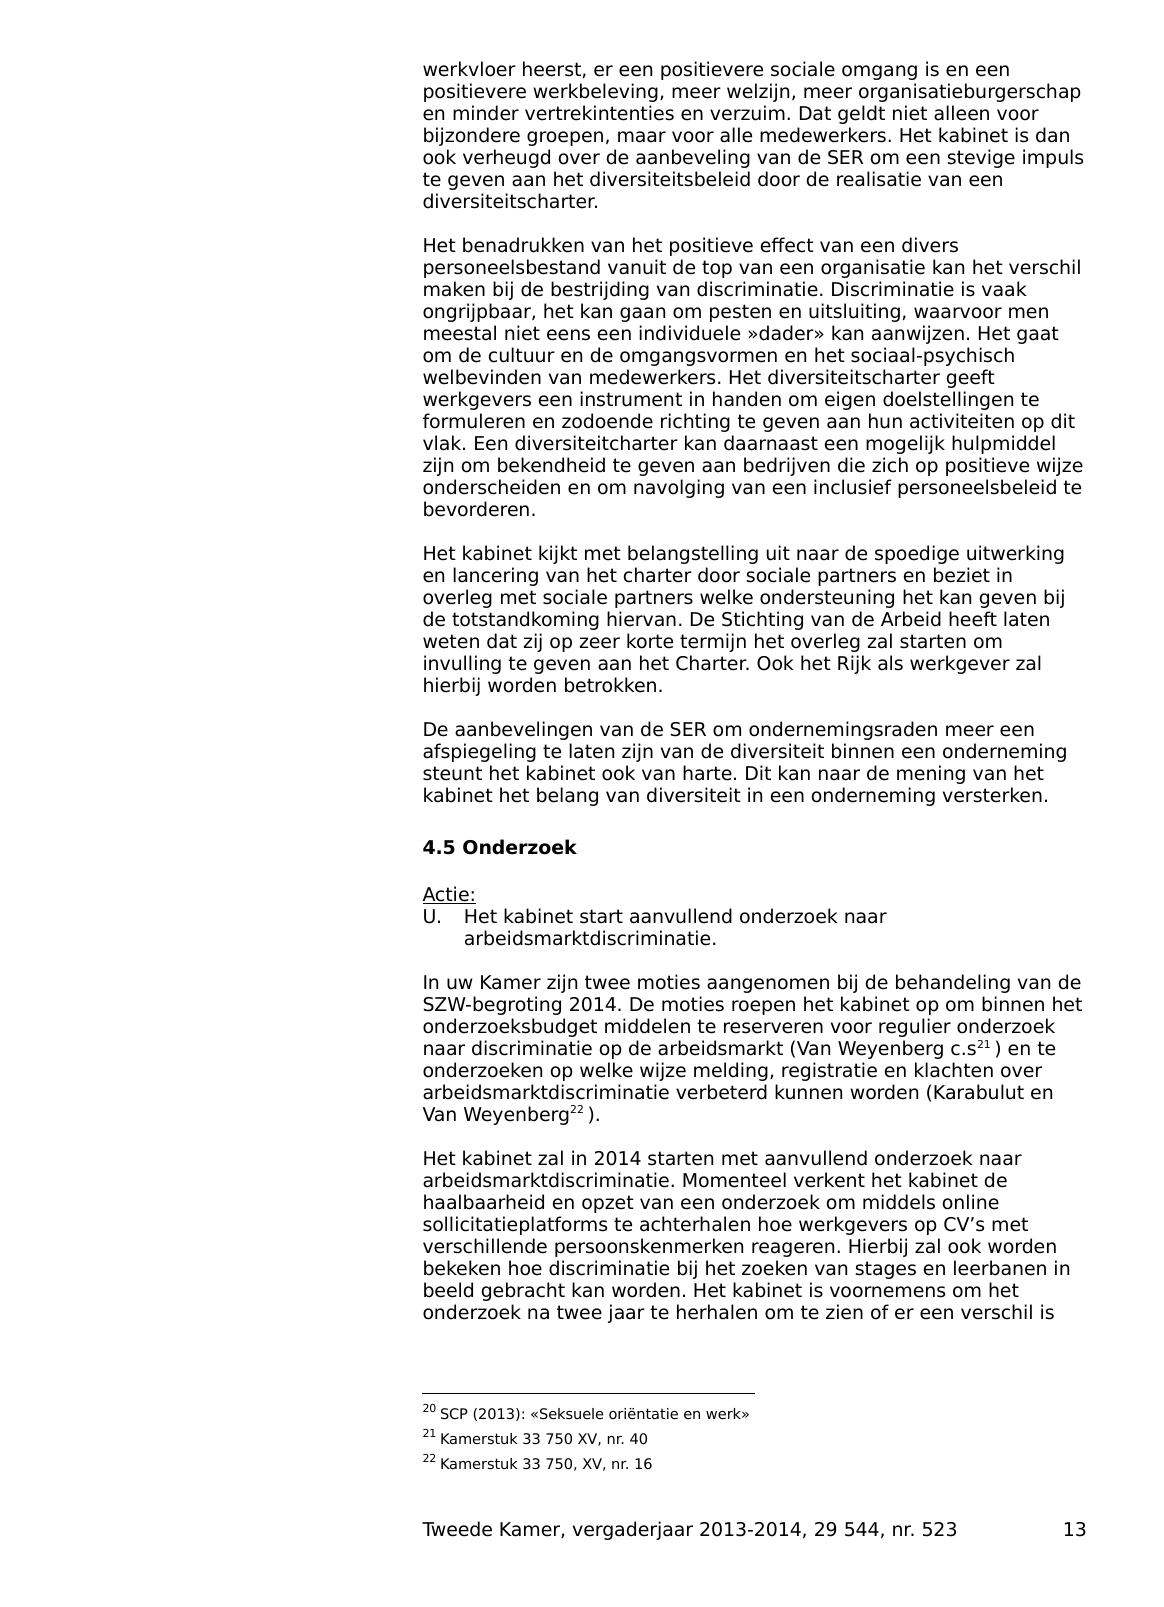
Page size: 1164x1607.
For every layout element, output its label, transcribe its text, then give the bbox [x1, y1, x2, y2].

subtitle Actie: [422, 884, 1087, 906]
text werkvloer heerst, er een positievere sociale omgang is en een positievere werkbeleving, meer welzijn, meer organisatieburgerschap en minder vertrekintenties en verzuim. Dat geldt niet alleen voor bijzondere groepen, maar voor alle medewerkers. Het kabinet is dan ook verheugd over de aanbeveling van de SER om een stevige impuls te geven aan het diversiteitsbeleid door de realisatie van een diversiteitscharter. [422, 59, 1087, 213]
text SCP (2013): «Seksuele oriëntatie en werk» [422, 1402, 1087, 1424]
text De aanbevelingen van de SER om ondernemingsraden meer een afspiegeling te laten zijn van de diversiteit binnen een onderneming steunt het kabinet ook van harte. Dit kan naar de mening van het kabinet het belang van diversiteit in een onderneming versterken. [422, 719, 1087, 807]
text U. Het kabinet start aanvullend onderzoek naar arbeidsmarktdiscriminatie. [422, 906, 1087, 950]
text Het kabinet zal in 2014 starten met aanvullend onderzoek naar arbeidsmarktdiscriminatie. Momenteel verkent het kabinet de haalbaarheid en opzet van een onderzoek om middels online sollicitatieplatforms te achterhalen hoe werkgevers op CV’s met verschillende persoonskenmerken reageren. Hierbij zal ook worden bekeken hoe discriminatie bij het zoeken van stages en leerbanen in beeld gebracht kan worden. Het kabinet is voornemens om het onderzoek na twee jaar te herhalen om te zien of er een verschil is [422, 1148, 1087, 1324]
text Het kabinet kijkt met belangstelling uit naar de spoedige uitwerking en lancering van het charter door sociale partners en beziet in overleg met sociale partners welke ondersteuning het kan geven bij de totstandkoming hiervan. De Stichting van de Arbeid heeft laten weten dat zij op zeer korte termijn het overleg zal starten om invulling te geven aan het Charter. Ook het Rijk als werkgever zal hierbij worden betrokken. [422, 543, 1087, 697]
subtitle 4.5 Onderzoek [422, 837, 1087, 859]
text Kamerstuk 33 750, XV, nr. 16 [422, 1452, 1087, 1474]
text Het benadrukken van het positieve effect van een divers personeelsbestand vanuit de top van een organisatie kan het verschil maken bij de bestrijding van discriminatie. Discriminatie is vaak ongrijpbaar, het kan gaan om pesten en uitsluiting, waarvoor men meestal niet eens een individuele »dader» kan aanwijzen. Het gaat om de cultuur en de omgangsvormen en het sociaal-psychisch welbevinden van medewerkers. Het diversiteitscharter geeft werkgevers een instrument in handen om eigen doelstellingen te formuleren en zodoende richting te geven aan hun activiteiten op dit vlak. Een diversiteitcharter kan daarnaast een mogelijk hulpmiddel zijn om bekendheid te geven aan bedrijven die zich op positieve wijze onderscheiden en om navolging van een inclusief personeelsbeleid te bevorderen. [422, 235, 1087, 521]
text In uw Kamer zijn twee moties aangenomen bij de behandeling van de SZW-begroting 2014. De moties roepen het kabinet op om binnen het onderzoeksbudget middelen te reserveren voor regulier onderzoek naar discriminatie op de arbeidsmarkt (Van Weyenberg c.s) en te onderzoeken op welke wijze melding, registratie en klachten over arbeidsmarktdiscriminatie verbeterd kunnen worden (Karabulut en Van Weyenberg). [422, 972, 1087, 1126]
text Kamerstuk 33 750 XV, nr. 40 [422, 1427, 1087, 1449]
